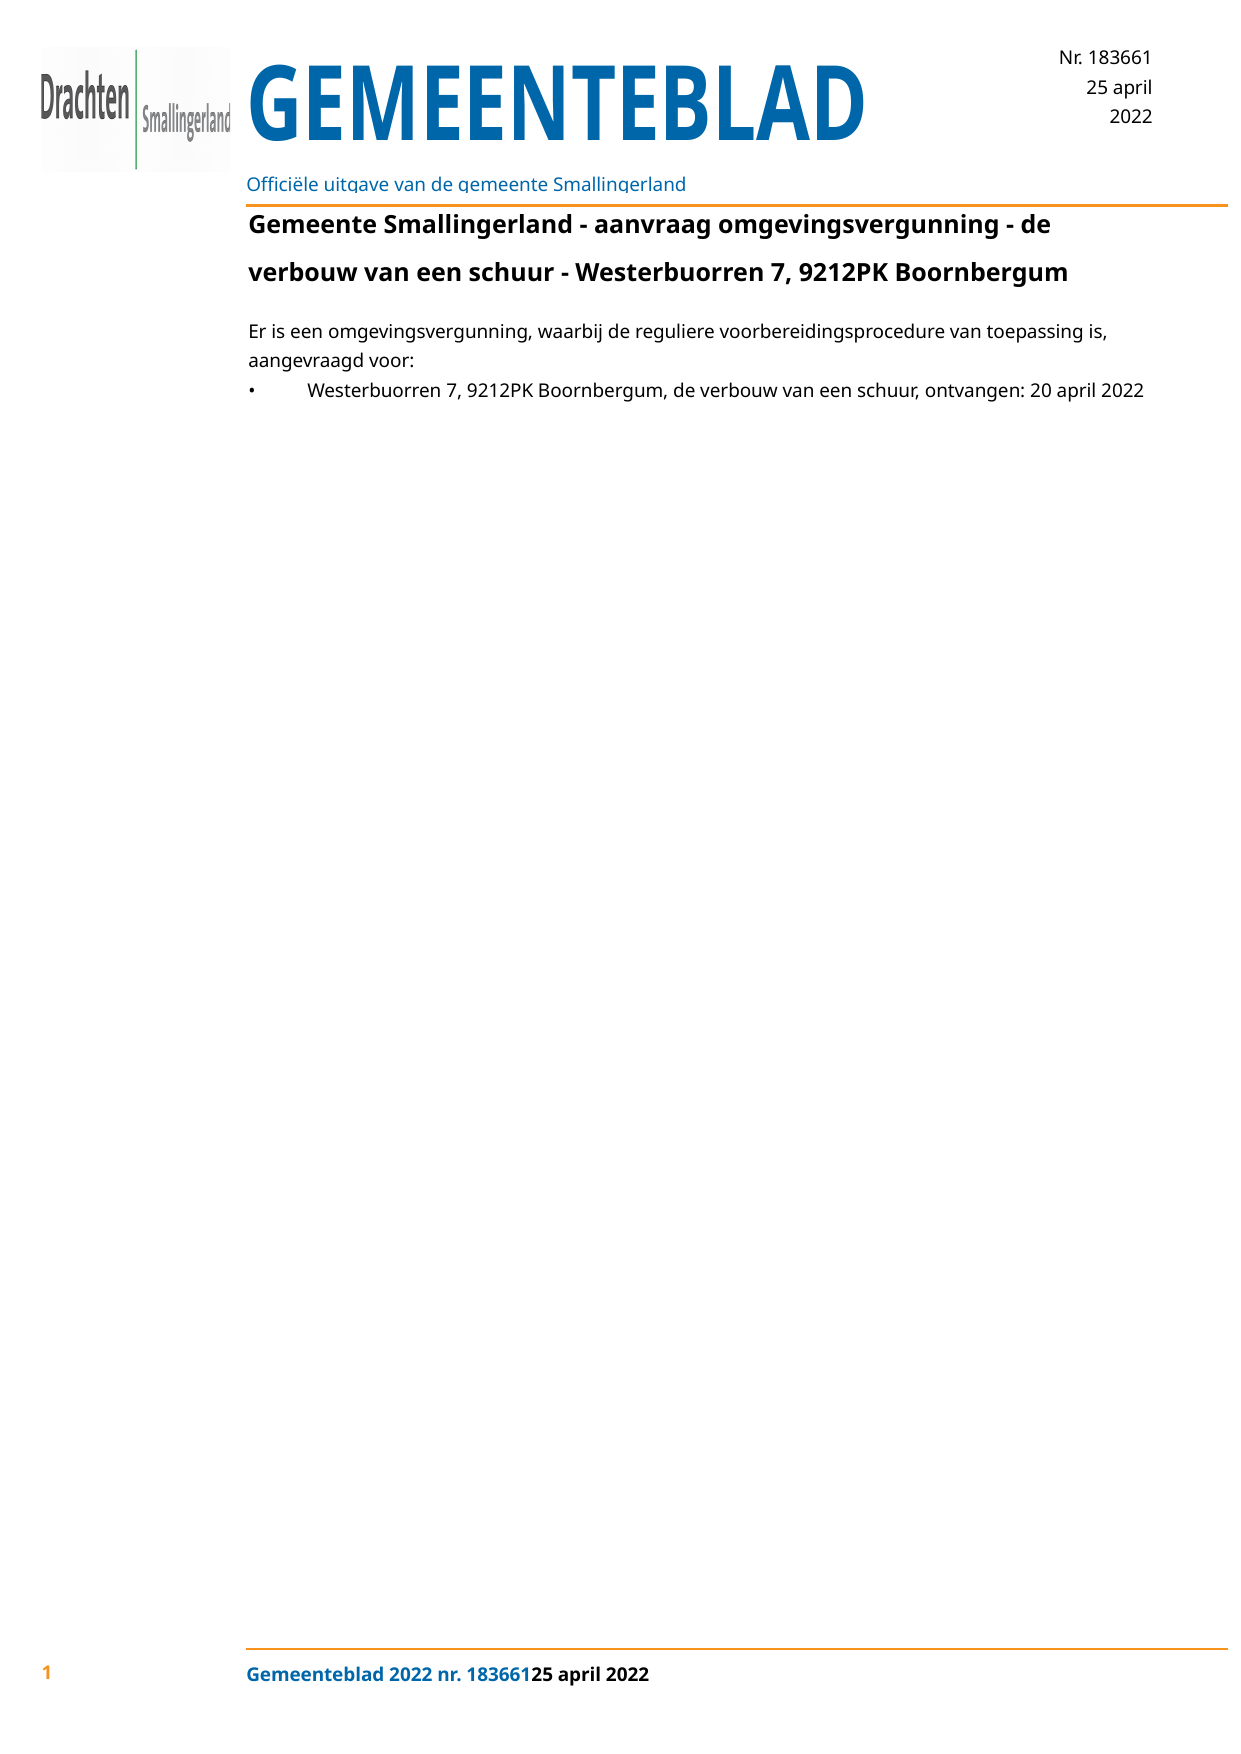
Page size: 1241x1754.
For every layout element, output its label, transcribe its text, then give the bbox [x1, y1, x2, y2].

text Er is een omgevingsvergunning, waarbij de reguliere voorbereidingsprocedure van toepassing is, aangevraagd voor: [248, 318, 1152, 373]
picture [41, 47, 231, 172]
text Gemeente Smallingerland - aanvraag omgevingsvergunning - de verbouw van een schuur - Westerbuorren 7, 9212PK Boornbergum [248, 207, 1152, 288]
list Westerbuorren 7, 9212PK Boornbergum, de verbouw van een schuur, ontvangen: 20 april 2022 [248, 377, 1152, 403]
